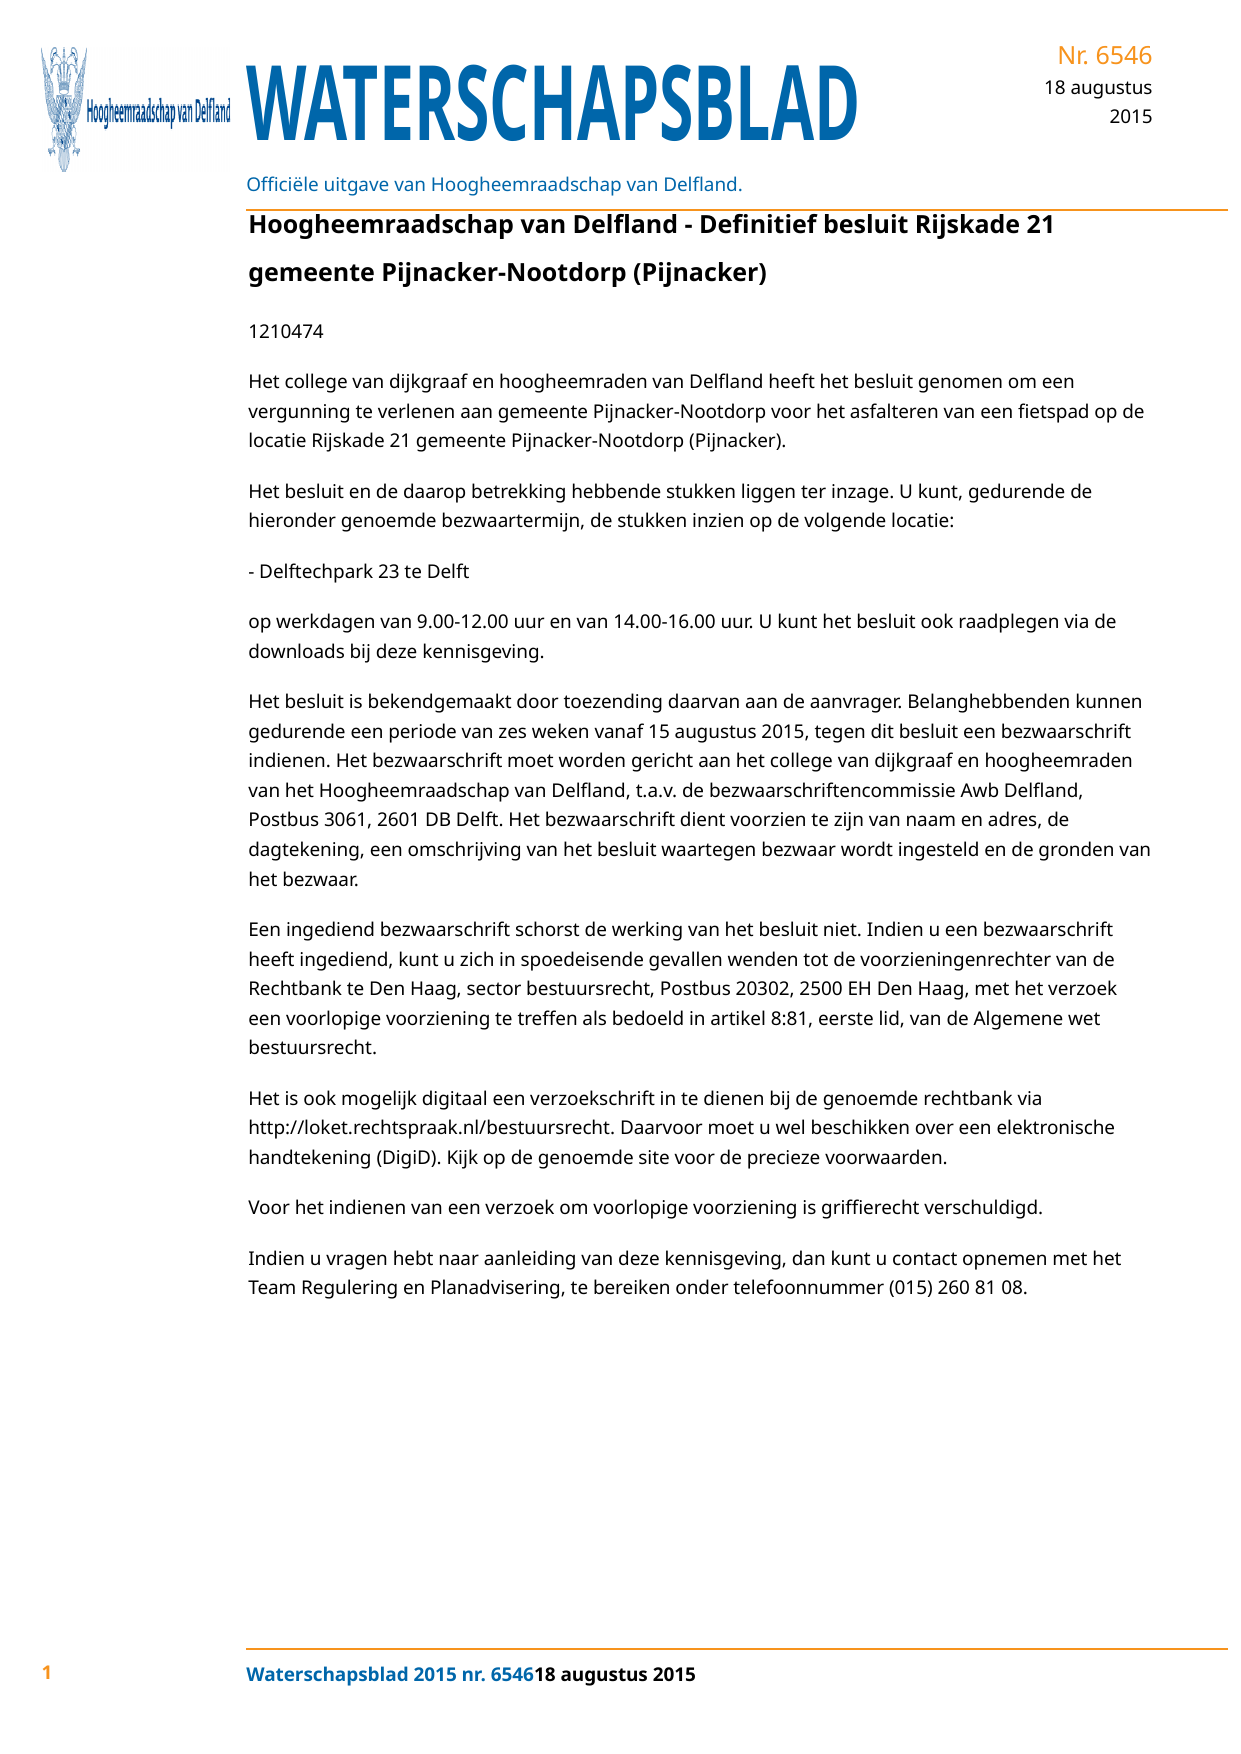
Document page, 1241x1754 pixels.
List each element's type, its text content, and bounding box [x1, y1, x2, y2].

text Het besluit is bekendgemaakt door toezending daarvan aan de aanvrager. Belanghebbenden kunnen gedurende een periode van zes weken vanaf 15 augustus 2015, tegen dit besluit een bezwaarschrift indienen. Het bezwaarschrift moet worden gericht aan het college van dijkgraaf en hoogheemraden van het Hoogheemraadschap van Delfland, t.a.v. de bezwaarschriftencommissie Awb Delfland, Postbus 3061, 2601 DB Delft. Het bezwaarschrift dient voorzien te zijn van naam en adres, de dagtekening, een omschrijving van het besluit waartegen bezwaar wordt ingesteld en de gronden van het bezwaar. [248, 688, 1152, 892]
text Het besluit en de daarop betrekking hebbende stukken liggen ter inzage. U kunt, gedurende de hieronder genoemde bezwaartermijn, de stukken inzien op de volgende locatie: [248, 478, 1152, 533]
text - Delftechpark 23 te Delft [248, 558, 1152, 584]
text Een ingediend bezwaarschrift schorst de werking van het besluit niet. Indien u een bezwaarschrift heeft ingediend, kunt u zich in spoedeisende gevallen wenden tot de voorzieningenrechter van de Rechtbank te Den Haag, sector bestuursrecht, Postbus 20302, 2500 EH Den Haag, met het verzoek een voorlopige voorziening te treffen als bedoeld in artikel 8:81, eerste lid, van de Algemene wet bestuursrecht. [248, 916, 1152, 1060]
text Indien u vragen hebt naar aanleiding van deze kennisgeving, dan kunt u contact opnemen met het Team Regulering en Planadvisering, te bereiken onder telefoonnummer (015) 260 81 08. [248, 1245, 1152, 1300]
text op werkdagen van 9.00-12.00 uur en van 14.00-16.00 uur. U kunt het besluit ook raadplegen via de downloads bij deze kennisgeving. [248, 608, 1152, 664]
text Voor het indienen van een verzoek om voorlopige voorziening is griffierecht verschuldigd. [248, 1194, 1152, 1220]
text Hoogheemraadschap van Delfland - Definitief besluit Rijskade 21 gemeente Pijnacker-Nootdorp (Pijnacker) [248, 211, 1152, 288]
picture [41, 47, 231, 172]
text Het college van dijkgraaf en hoogheemraden van Delfland heeft het besluit genomen om een vergunning te verlenen aan gemeente Pijnacker-Nootdorp voor het asfalteren van een fietspad op de locatie Rijskade 21 gemeente Pijnacker-Nootdorp (Pijnacker). [248, 368, 1152, 453]
text 1210474 [248, 318, 1152, 344]
text Het is ook mogelijk digitaal een verzoekschrift in te dienen bij de genoemde rechtbank via http://loket.rechtspraak.nl/bestuursrecht. Daarvoor moet u wel beschikken over een elektronische handtekening (DigiD). Kijk op de genoemde site voor de precieze voorwaarden. [248, 1085, 1152, 1170]
